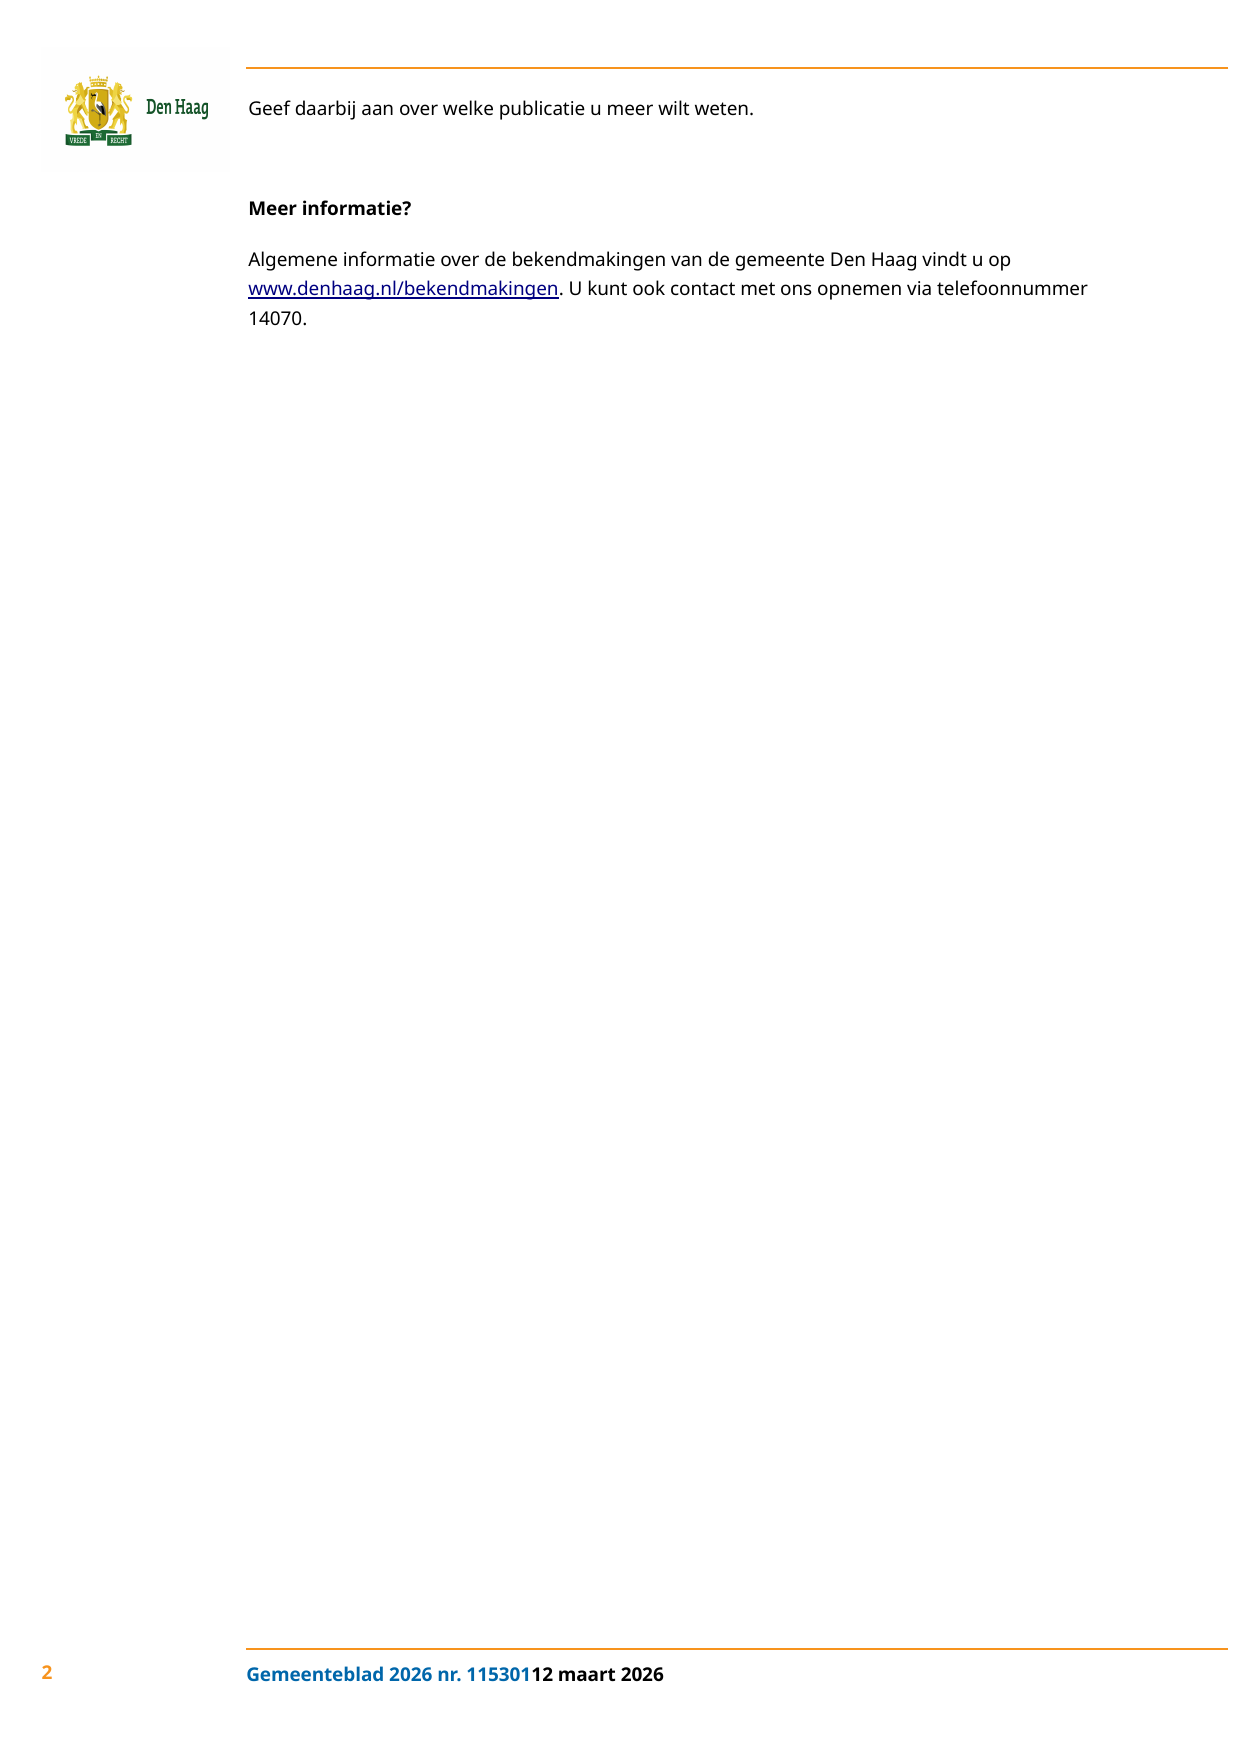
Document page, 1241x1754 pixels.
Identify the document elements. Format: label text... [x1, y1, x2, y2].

text Meer informatie? [248, 196, 1152, 221]
text Geef daarbij aan over welke publicatie u meer wilt weten. [248, 95, 1152, 121]
text Algemene informatie over de bekendmakingen van de gemeente Den Haag vindt u op www.denhaag.nl/bekendmakingen. U kunt ook contact met ons opnemen via telefoonnummer 14070. [248, 246, 1152, 331]
picture [41, 47, 231, 172]
